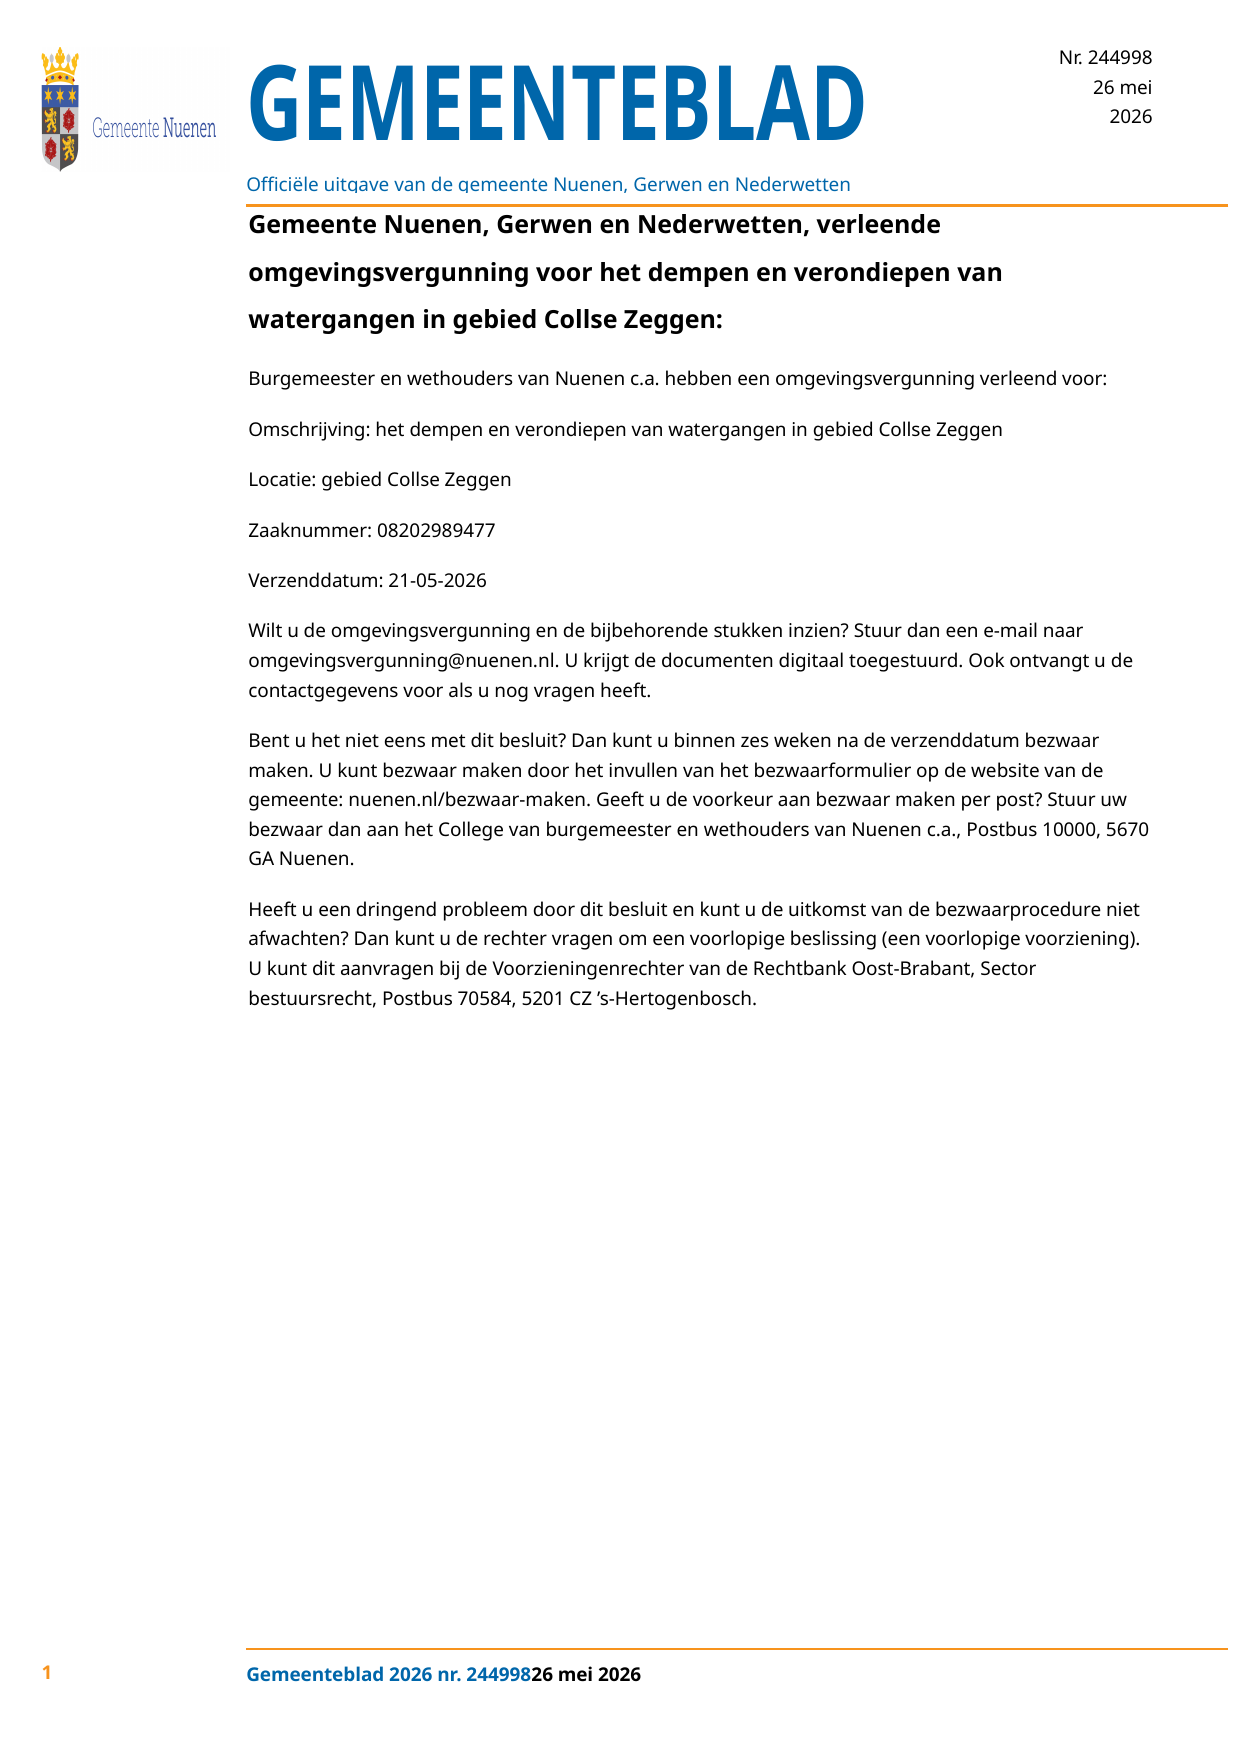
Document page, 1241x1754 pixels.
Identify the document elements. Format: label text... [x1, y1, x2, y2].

text Omschrijving: het dempen en verondiepen van watergangen in gebied Collse Zeggen [248, 416, 1152, 442]
text Zaaknummer: 08202989477 [248, 517, 1152, 542]
text Locatie: gebied Collse Zeggen [248, 466, 1152, 492]
text Gemeente Nuenen, Gerwen en Nederwetten, verleende omgevingsvergunning voor het dempen en verondiepen van watergangen in gebied Collse Zeggen: [248, 207, 1152, 336]
text Heeft u een dringend probleem door dit besluit en kunt u de uitkomst van de bezwaarprocedure niet afwachten? Dan kunt u de rechter vragen om een voorlopige beslissing (een voorlopige voorziening). U kunt dit aanvragen bij de Voorzieningenrechter van de Rechtbank Oost-Brabant, Sector bestuursrecht, Postbus 70584, 5201 CZ ’s-Hertogenbosch. [248, 896, 1152, 1010]
picture [41, 47, 231, 172]
text Burgemeester en wethouders van Nuenen c.a. hebben een omgevingsvergunning verleend voor: [248, 366, 1152, 391]
text Verzenddatum: 21-05-2026 [248, 567, 1152, 593]
text Wilt u de omgevingsvergunning en de bijbehorende stukken inzien? Stuur dan een e-mail naar omgevingsvergunning@nuenen.nl. U krijgt de documenten digitaal toegestuurd. Ook ontvangt u de contactgegevens voor als u nog vragen heeft. [248, 618, 1152, 702]
text Bent u het niet eens met dit besluit? Dan kunt u binnen zes weken na de verzenddatum bezwaar maken. U kunt bezwaar maken door het invullen van het bezwaarformulier op de website van de gemeente: nuenen.nl/bezwaar-maken. Geeft u de voorkeur aan bezwaar maken per post? Stuur uw bezwaar dan aan het College van burgemeester en wethouders van Nuenen c.a., Postbus 10000, 5670 GA Nuenen. [248, 727, 1152, 871]
